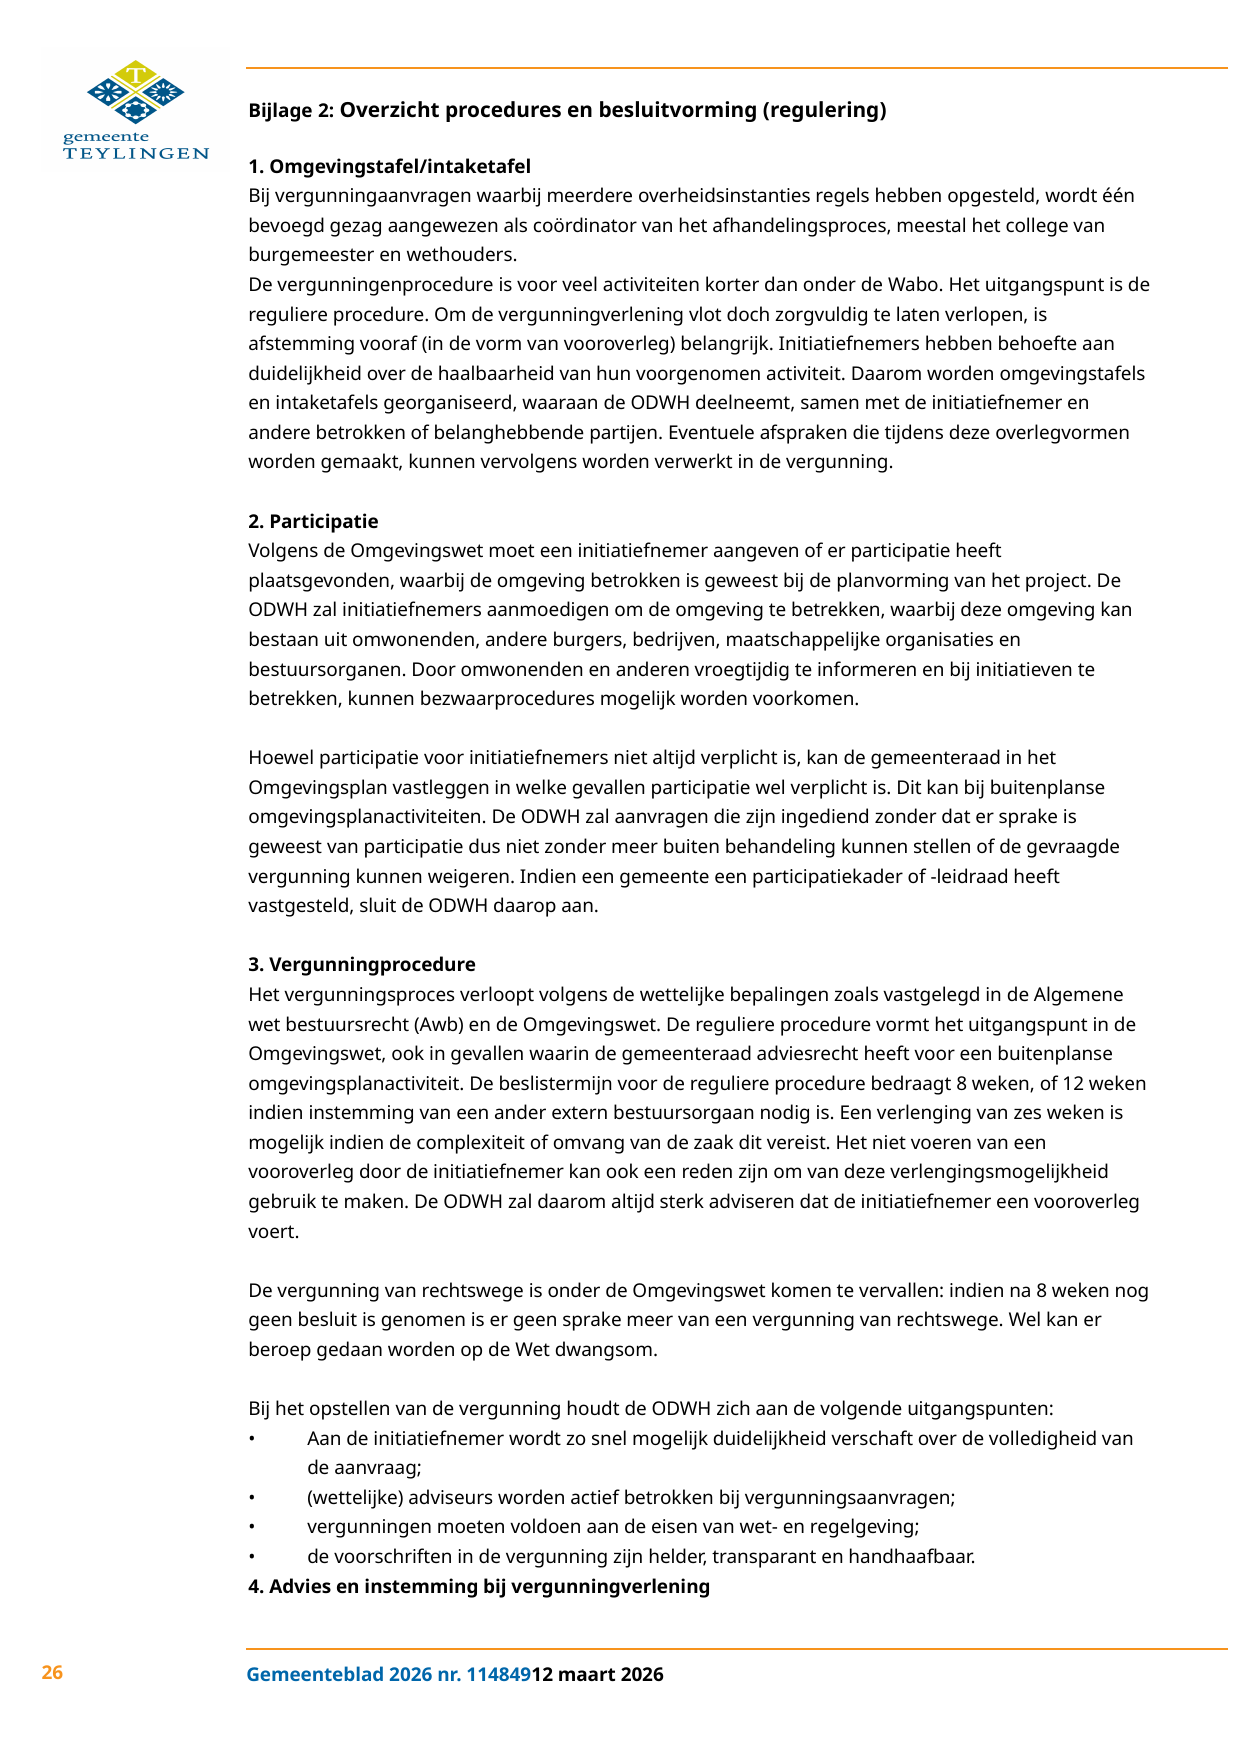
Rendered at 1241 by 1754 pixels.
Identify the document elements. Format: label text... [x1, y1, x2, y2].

text Volgens de Omgevingswet moet een initiatiefnemer aangeven of er participatie heeft plaatsgevonden, waarbij de omgeving betrokken is geweest bij de planvorming van het project. De ODWH zal initiatiefnemers aanmoedigen om de omgeving te betrekken, waarbij deze omgeving kan bestaan uit omwonenden, andere burgers, bedrijven, maatschappelijke organisaties en bestuursorganen. Door omwonenden en anderen vroegtijdig te informeren en bij initiatieven te betrekken, kunnen bezwaarprocedures mogelijk worden voorkomen. [248, 537, 1152, 711]
text Hoewel participatie voor initiatiefnemers niet altijd verplicht is, kan de gemeenteraad in het Omgevingsplan vastleggen in welke gevallen participatie wel verplicht is. Dit kan bij buitenplanse omgevingsplanactiviteiten. De ODWH zal aanvragen die zijn ingediend zonder dat er sprake is geweest van participatie dus niet zonder meer buiten behandeling kunnen stellen of de gevraagde vergunning kunnen weigeren. Indien een gemeente een participatiekader of -leidraad heeft vastgesteld, sluit de ODWH daarop aan. [248, 744, 1152, 918]
text Bijlage 2: Overzicht procedures en besluitvorming (regulering) [248, 95, 1152, 123]
text 3. Vergunningprocedure [248, 952, 1152, 977]
text 1. Omgevingstafel/intaketafel [248, 153, 1152, 179]
text 2. Participatie [248, 508, 1152, 534]
text Bij vergunningaanvragen waarbij meerdere overheidsinstanties regels hebben opgesteld, wordt één bevoegd gezag aangewezen als coördinator van het afhandelingsproces, meestal het college van burgemeester en wethouders. [248, 182, 1152, 267]
text Bij het opstellen van de vergunning houdt de ODWH zich aan de volgende uitgangspunten: [248, 1395, 1152, 1421]
list (wettelijke) adviseurs worden actief betrokken bij vergunningsaanvragen; [248, 1484, 1152, 1510]
list de voorschriften in de vergunning zijn helder, transparant en handhaafbaar. [248, 1543, 1152, 1569]
list Aan de initiatiefnemer wordt zo snel mogelijk duidelijkheid verschaft over de volledigheid van de aanvraag; [248, 1425, 1152, 1480]
text 4. Advies en instemming bij vergunningverlening [248, 1573, 1152, 1599]
text De vergunning van rechtswege is onder de Omgevingswet komen te vervallen: indien na 8 weken nog geen besluit is genomen is er geen sprake meer van een vergunning van rechtswege. Wel kan er beroep gedaan worden op de Wet dwangsom. [248, 1277, 1152, 1362]
text Het vergunningsproces verloopt volgens de wettelijke bepalingen zoals vastgelegd in de Algemene wet bestuursrecht (Awb) en de Omgevingswet. De reguliere procedure vormt het uitgangspunt in de Omgevingswet, ook in gevallen waarin de gemeenteraad adviesrecht heeft voor een buitenplanse omgevingsplanactiviteit. De beslistermijn voor de reguliere procedure bedraagt 8 weken, of 12 weken indien instemming van een ander extern bestuursorgaan nodig is. Een verlenging van zes weken is mogelijk indien de complexiteit of omvang van de zaak dit vereist. Het niet voeren van een vooroverleg door de initiatiefnemer kan ook een reden zijn om van deze verlengingsmogelijkheid gebruik te maken. De ODWH zal daarom altijd sterk adviseren dat de initiatiefnemer een vooroverleg voert. [248, 981, 1152, 1244]
picture [41, 47, 231, 172]
list vergunningen moeten voldoen aan de eisen van wet- en regelgeving; [248, 1514, 1152, 1539]
text De vergunningenprocedure is voor veel activiteiten korter dan onder de Wabo. Het uitgangspunt is de reguliere procedure. Om de vergunningverlening vlot doch zorgvuldig te laten verlopen, is afstemming vooraf (in de vorm van vooroverleg) belangrijk. Initiatiefnemers hebben behoefte aan duidelijkheid over de haalbaarheid van hun voorgenomen activiteit. Daarom worden omgevingstafels en intaketafels georganiseerd, waaraan de ODWH deelneemt, samen met de initiatiefnemer en andere betrokken of belanghebbende partijen. Eventuele afspraken die tijdens deze overlegvormen worden gemaakt, kunnen vervolgens worden verwerkt in de vergunning. [248, 271, 1152, 474]
